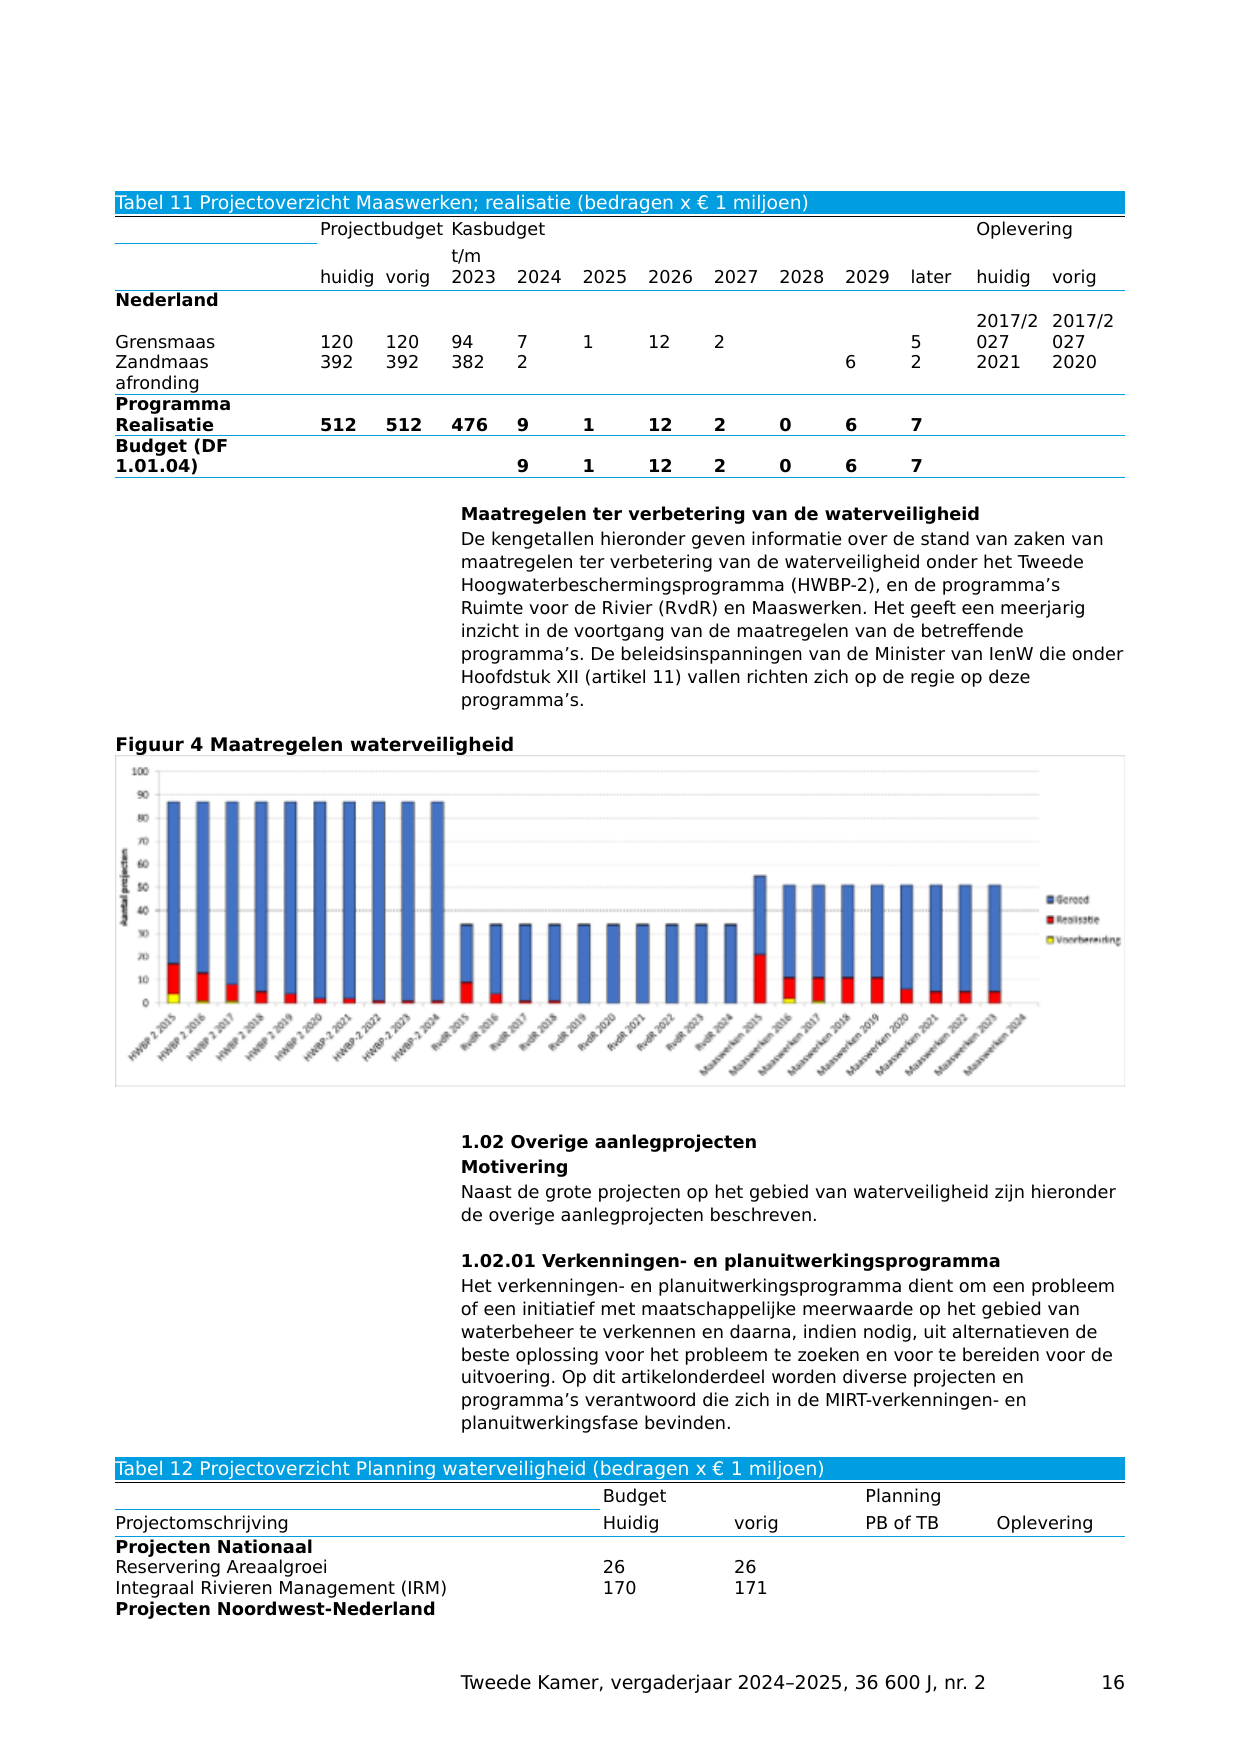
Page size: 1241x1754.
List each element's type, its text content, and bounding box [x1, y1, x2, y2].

table_cell [579, 291, 645, 311]
table_cell [1049, 373, 1125, 393]
table_cell Zandmaas [115, 352, 317, 373]
table_cell [514, 373, 579, 393]
table_cell 6 [842, 352, 907, 373]
table_cell [317, 436, 382, 477]
table_cell [383, 436, 448, 477]
table_cell Reservering Areaalgroei [115, 1557, 600, 1578]
table_cell 12 [645, 311, 711, 352]
table_cell 9 [514, 436, 579, 477]
table_cell 2 [711, 311, 776, 352]
table_cell 170 [600, 1578, 731, 1598]
table_cell PB of TB [862, 1509, 993, 1536]
table_cell [776, 352, 842, 373]
table_cell [600, 1537, 731, 1557]
text De kengetallen hieronder geven informatie over de stand van zaken van maatregelen ter verbetering van de waterveiligheid onder het Tweede Hoogwaterbeschermingsprogramma (HWBP-2), en de programma’s Ruimte voor de Rivier (RvdR) en Maaswerken. Het geeft een meerjarig inzicht in de voortgang van de maatregelen van de betreffende programma’s. De beleidsinspanningen van de Minister van IenW die onder Hoofdstuk XII (artikel 11) vallen richten zich op de regie op deze programma’s. [461, 527, 1125, 711]
table_cell 2025 [579, 243, 645, 290]
table_cell [645, 291, 711, 311]
table_cell 6 [842, 395, 907, 435]
title Figuur 4 Maatregelen waterveiligheid [115, 734, 1125, 755]
text Maatregelen ter verbetering van de waterveiligheid [461, 502, 1125, 525]
table_cell [994, 1599, 1125, 1619]
text Het verkenningen- en planuitwerkingsprogramma dient om een probleem of een initiatief met maatschappelijke meerwaarde op het gebied van waterbeheer te verkennen en daarna, indien nodig, uit alternatieven de beste oplossing voor het probleem te zoeken en voor te bereiden voor de uitvoering. Op dit artikelonderdeel worden diverse projecten en programma’s verantwoord die zich in de MIRT-verkenningen- en planuitwerkingsfase bevinden. [461, 1274, 1125, 1434]
table_cell [317, 291, 382, 311]
table_cell 2017/2027 [973, 311, 1049, 352]
table_cell 94 [448, 311, 514, 352]
table_cell t/m 2023 [448, 243, 514, 290]
table_cell Huidig [600, 1509, 731, 1536]
text 1.02.01 Verkenningen- en planuitwerkingsprogramma [461, 1249, 1125, 1272]
text Motivering [461, 1155, 1125, 1178]
table_cell [600, 1599, 731, 1619]
table_cell Projecten Nationaal [115, 1537, 600, 1557]
table_cell 26 [600, 1557, 731, 1578]
table_cell 120 [383, 311, 448, 352]
table_cell 7 [908, 395, 973, 435]
table_cell vorig [1049, 243, 1125, 290]
table_cell [514, 291, 579, 311]
table_cell vorig [383, 243, 448, 290]
table_cell 1 [579, 311, 645, 352]
table_cell 26 [731, 1557, 862, 1578]
table_cell Budget [600, 1483, 862, 1509]
table_cell [776, 373, 842, 393]
table_cell [994, 1537, 1125, 1557]
table_cell 7 [908, 436, 973, 477]
table_cell [862, 1578, 993, 1598]
table_cell [317, 373, 382, 393]
table_cell 6 [842, 436, 907, 477]
table_cell [115, 244, 317, 290]
table_cell 476 [448, 395, 514, 435]
table_cell later [908, 243, 973, 290]
table_cell huidig [973, 243, 1049, 290]
table_cell [973, 436, 1049, 477]
table_cell [908, 373, 973, 393]
table_cell 1 [579, 395, 645, 435]
table_cell [115, 217, 317, 243]
table_cell [711, 352, 776, 373]
table_cell Oplevering [973, 217, 1125, 243]
text 1.02 Overige aanlegprojecten [461, 1130, 1125, 1153]
table_cell [448, 291, 514, 311]
table_cell [115, 1483, 600, 1509]
table_cell [1049, 291, 1125, 311]
table_cell [842, 373, 907, 393]
table_cell Projecten Noordwest-Nederland [115, 1599, 600, 1619]
table_cell [973, 395, 1049, 435]
table_cell [842, 311, 907, 352]
table_cell 2026 [645, 243, 711, 290]
table_cell 12 [645, 436, 711, 477]
table_cell [862, 1537, 993, 1557]
table_cell [862, 1599, 993, 1619]
table_cell afronding [115, 373, 317, 393]
table_cell [973, 373, 1049, 393]
table_cell 12 [645, 395, 711, 435]
table_cell vorig [731, 1509, 862, 1536]
table_cell 5 [908, 311, 973, 352]
table_cell [994, 1578, 1125, 1598]
table_cell 2 [908, 352, 973, 373]
table_cell [908, 291, 973, 311]
table_cell Budget (DF 1.01.04) [115, 436, 317, 477]
table_cell 392 [383, 352, 448, 373]
table_cell Kasbudget [448, 217, 973, 243]
table_cell [1049, 436, 1125, 477]
table_cell [1049, 395, 1125, 435]
table_cell [776, 291, 842, 311]
table_cell [579, 373, 645, 393]
table_cell 2027 [711, 243, 776, 290]
table_cell 392 [317, 352, 382, 373]
table_cell 0 [776, 395, 842, 435]
table_cell Integraal Rivieren Management (IRM) [115, 1578, 600, 1598]
table_cell [383, 373, 448, 393]
table_cell 120 [317, 311, 382, 352]
table_cell [645, 373, 711, 393]
table_cell [448, 436, 514, 477]
table_cell 2021 [973, 352, 1049, 373]
table_cell Projectomschrijving [115, 1510, 600, 1536]
table_cell 2 [711, 395, 776, 435]
table_cell Projectbudget [317, 217, 448, 243]
table_cell [994, 1557, 1125, 1578]
table_cell 2 [711, 436, 776, 477]
table_cell 2029 [842, 243, 907, 290]
table_cell [711, 373, 776, 393]
table_cell [776, 311, 842, 352]
table_cell [842, 291, 907, 311]
table_cell 2024 [514, 243, 579, 290]
table_cell 382 [448, 352, 514, 373]
table_cell 7 [514, 311, 579, 352]
table_cell [973, 291, 1049, 311]
text Naast de grote projecten op het gebied van waterveiligheid zijn hieronder de overige aanlegprojecten beschreven. [461, 1180, 1125, 1226]
table_cell [731, 1599, 862, 1619]
table_cell [448, 373, 514, 393]
table_cell 1 [579, 436, 645, 477]
table_cell 2020 [1049, 352, 1125, 373]
table_cell 2 [514, 352, 579, 373]
table_cell Nederland [115, 291, 317, 311]
table_cell [862, 1557, 993, 1578]
table_cell 512 [383, 395, 448, 435]
table_cell [711, 291, 776, 311]
table_cell 9 [514, 395, 579, 435]
table_cell 2028 [776, 243, 842, 290]
table_cell Grensmaas [115, 311, 317, 352]
table_cell [579, 352, 645, 373]
table_cell huidig [317, 243, 382, 290]
table_cell Planning [862, 1483, 1125, 1509]
table_cell 512 [317, 395, 382, 435]
table_cell 2017/2027 [1049, 311, 1125, 352]
table_cell [731, 1537, 862, 1557]
table_cell 171 [731, 1578, 862, 1598]
table_cell Oplevering [994, 1509, 1125, 1536]
table_cell [645, 352, 711, 373]
table_cell Programma Realisatie [115, 395, 317, 435]
table_cell 0 [776, 436, 842, 477]
table_cell [383, 291, 448, 311]
